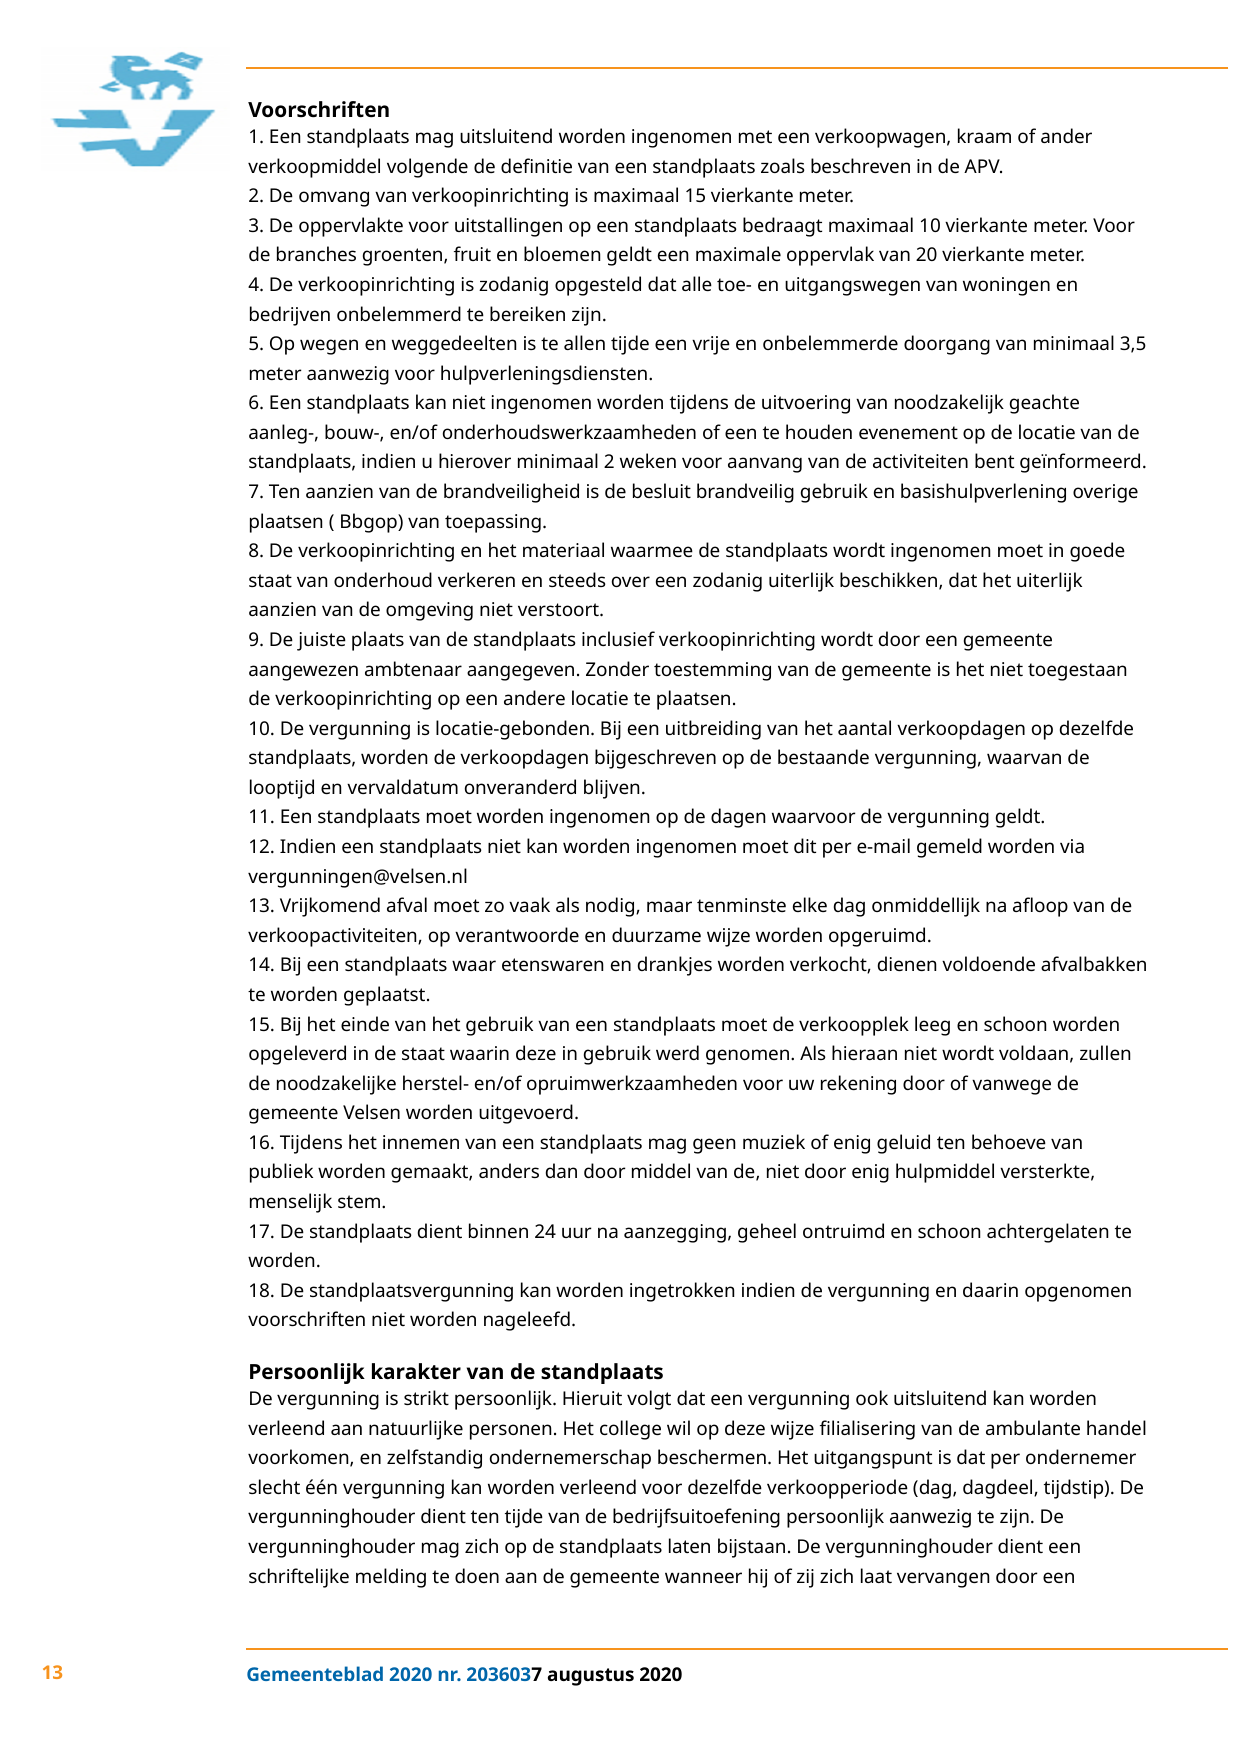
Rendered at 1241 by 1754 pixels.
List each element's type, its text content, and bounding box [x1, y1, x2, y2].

text Voorschriften [248, 95, 1152, 123]
text 9. De juiste plaats van de standplaats inclusief verkoopinrichting wordt door een gemeente aangewezen ambtenaar aangegeven. Zonder toestemming van de gemeente is het niet toegestaan de verkoopinrichting op een andere locatie te plaatsen. [248, 626, 1152, 711]
text 2. De omvang van verkoopinrichting is maximaal 15 vierkante meter. [248, 182, 1152, 208]
text 1. Een standplaats mag uitsluitend worden ingenomen met een verkoopwagen, kraam of ander verkoopmiddel volgende de definitie van een standplaats zoals beschreven in de APV. [248, 123, 1152, 178]
text 4. De verkoopinrichting is zodanig opgesteld dat alle toe- en uitgangswegen van woningen en bedrijven onbelemmerd te bereiken zijn. [248, 271, 1152, 326]
text Persoonlijk karakter van de standplaats [248, 1357, 1152, 1385]
text 12. Indien een standplaats niet kan worden ingenomen moet dit per e-mail gemeld worden via vergunningen@velsen.nl [248, 833, 1152, 888]
text 18. De standplaatsvergunning kan worden ingetrokken indien de vergunning en daarin opgenomen voorschriften niet worden nageleefd. [248, 1277, 1152, 1332]
text 11. Een standplaats moet worden ingenomen op de dagen waarvoor de vergunning geldt. [248, 804, 1152, 829]
text 3. De oppervlakte voor uitstallingen op een standplaats bedraagt maximaal 10 vierkante meter. Voor de branches groenten, fruit en bloemen geldt een maximale oppervlak van 20 vierkante meter. [248, 212, 1152, 267]
text 16. Tijdens het innemen van een standplaats mag geen muziek of enig geluid ten behoeve van publiek worden gemaakt, anders dan door middel van de, niet door enig hulpmiddel versterkte, menselijk stem. [248, 1129, 1152, 1214]
text 13. Vrijkomend afval moet zo vaak als nodig, maar tenminste elke dag onmiddellijk na afloop van de verkoopactiviteiten, op verantwoorde en duurzame wijze worden opgeruimd. [248, 892, 1152, 948]
text De vergunning is strikt persoonlijk. Hieruit volgt dat een vergunning ook uitsluitend kan worden verleend aan natuurlijke personen. Het college wil op deze wijze filialisering van de ambulante handel voorkomen, en zelfstandig ondernemerschap beschermen. Het uitgangspunt is dat per ondernemer slecht één vergunning kan worden verleend voor dezelfde verkoopperiode (dag, dagdeel, tijdstip). De vergunninghouder dient ten tijde van de bedrijfsuitoefening persoonlijk aanwezig te zijn. De vergunninghouder mag zich op de standplaats laten bijstaan. De vergunninghouder dient een schriftelijke melding te doen aan de gemeente wanneer hij of zij zich laat vervangen door een [248, 1385, 1152, 1589]
text 10. De vergunning is locatie-gebonden. Bij een uitbreiding van het aantal verkoopdagen op dezelfde standplaats, worden de verkoopdagen bijgeschreven op de bestaande vergunning, waarvan de looptijd en vervaldatum onveranderd blijven. [248, 715, 1152, 800]
text 7. Ten aanzien van de brandveiligheid is de besluit brandveilig gebruik en basishulpverlening overige plaatsen ( Bbgop) van toepassing. [248, 478, 1152, 533]
text 6. Een standplaats kan niet ingenomen worden tijdens de uitvoering van noodzakelijk geachte aanleg-, bouw-, en/of onderhoudswerkzaamheden of een te houden evenement op de locatie van de standplaats, indien u hierover minimaal 2 weken voor aanvang van de activiteiten bent geïnformeerd. [248, 389, 1152, 474]
text 8. De verkoopinrichting en het materiaal waarmee de standplaats wordt ingenomen moet in goede staat van onderhoud verkeren en steeds over een zodanig uiterlijk beschikken, dat het uiterlijk aanzien van de omgeving niet verstoort. [248, 537, 1152, 622]
text 17. De standplaats dient binnen 24 uur na aanzegging, geheel ontruimd en schoon achtergelaten te worden. [248, 1218, 1152, 1273]
text 14. Bij een standplaats waar etenswaren en drankjes worden verkocht, dienen voldoende afvalbakken te worden geplaatst. [248, 952, 1152, 1007]
picture [41, 47, 231, 172]
text 15. Bij het einde van het gebruik van een standplaats moet de verkoopplek leeg en schoon worden opgeleverd in de staat waarin deze in gebruik werd genomen. Als hieraan niet wordt voldaan, zullen de noodzakelijke herstel- en/of opruimwerkzaamheden voor uw rekening door of vanwege de gemeente Velsen worden uitgevoerd. [248, 1011, 1152, 1125]
text 5. Op wegen en weggedeelten is te allen tijde een vrije en onbelemmerde doorgang van minimaal 3,5 meter aanwezig voor hulpverleningsdiensten. [248, 330, 1152, 386]
